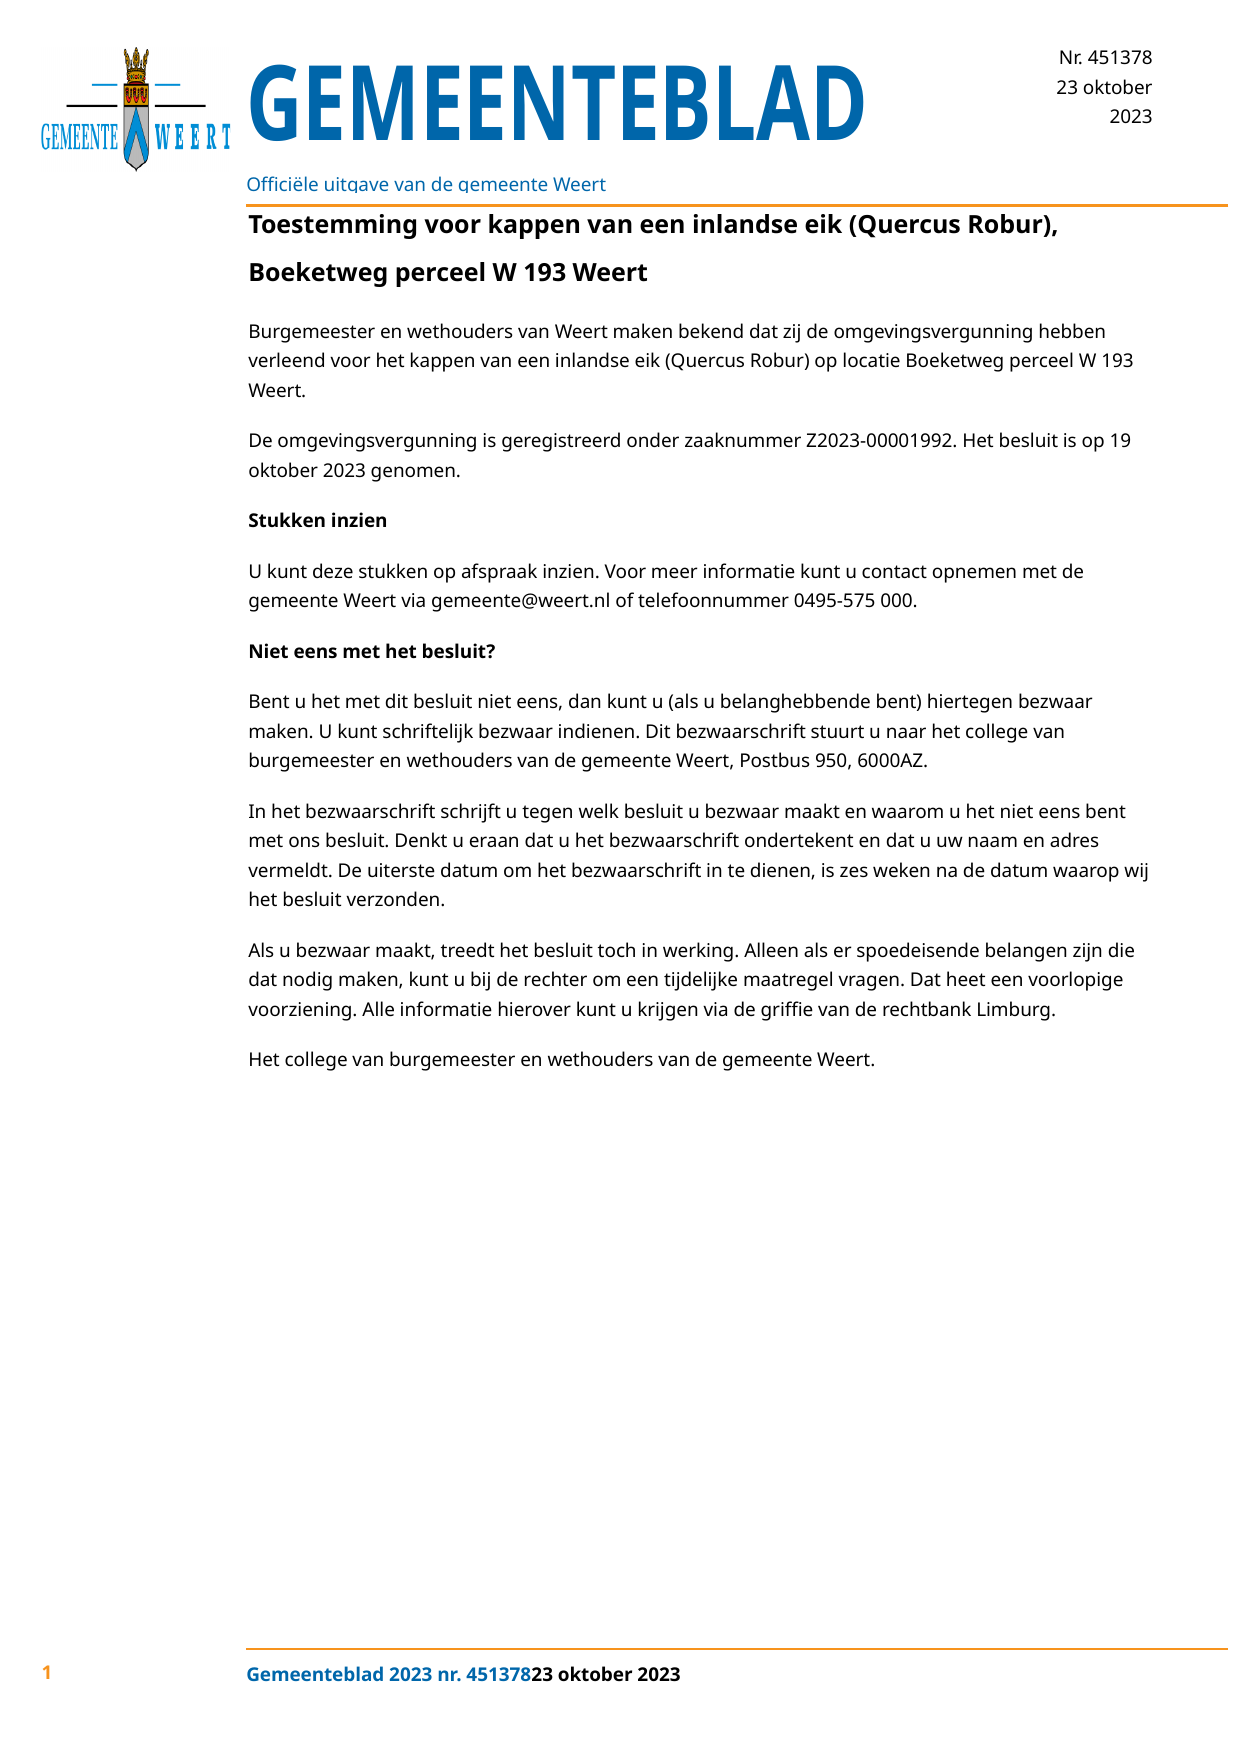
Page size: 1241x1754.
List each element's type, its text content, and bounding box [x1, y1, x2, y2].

picture [41, 47, 231, 172]
text Het college van burgemeester en wethouders van de gemeente Weert. [248, 1047, 1152, 1072]
text Als u bezwaar maakt, treedt het besluit toch in werking. Alleen als er spoedeisende belangen zijn die dat nodig maken, kunt u bij de rechter om een tijdelijke maatregel vragen. Dat heet een voorlopige voorziening. Alle informatie hierover kunt u krijgen via de griffie van de rechtbank Limburg. [248, 937, 1152, 1022]
text In het bezwaarschrift schrijft u tegen welk besluit u bezwaar maakt en waarom u het niet eens bent met ons besluit. Denkt u eraan dat u het bezwaarschrift ondertekent en dat u uw naam en adres vermeldt. De uiterste datum om het bezwaarschrift in te dienen, is zes weken na de datum waarop wij het besluit verzonden. [248, 798, 1152, 912]
text De omgevingsvergunning is geregistreerd onder zaaknummer Z2023-00001992. Het besluit is op 19 oktober 2023 genomen. [248, 427, 1152, 483]
text Stukken inzien [248, 507, 1152, 533]
text Burgemeester en wethouders van Weert maken bekend dat zij de omgevingsvergunning hebben verleend voor het kappen van een inlandse eik (Quercus Robur) op locatie Boeketweg perceel W 193 Weert. [248, 318, 1152, 403]
text Toestemming voor kappen van een inlandse eik (Quercus Robur), Boeketweg perceel W 193 Weert [248, 207, 1152, 288]
text Bent u het met dit besluit niet eens, dan kunt u (als u belanghebbende bent) hiertegen bezwaar maken. U kunt schriftelijk bezwaar indienen. Dit bezwaarschrift stuurt u naar het college van burgemeester en wethouders van de gemeente Weert, Postbus 950, 6000AZ. [248, 688, 1152, 773]
text Niet eens met het besluit? [248, 638, 1152, 664]
text U kunt deze stukken op afspraak inzien. Voor meer informatie kunt u contact opnemen met de gemeente Weert via gemeente@weert.nl of telefoonnummer 0495-575 000. [248, 558, 1152, 613]
